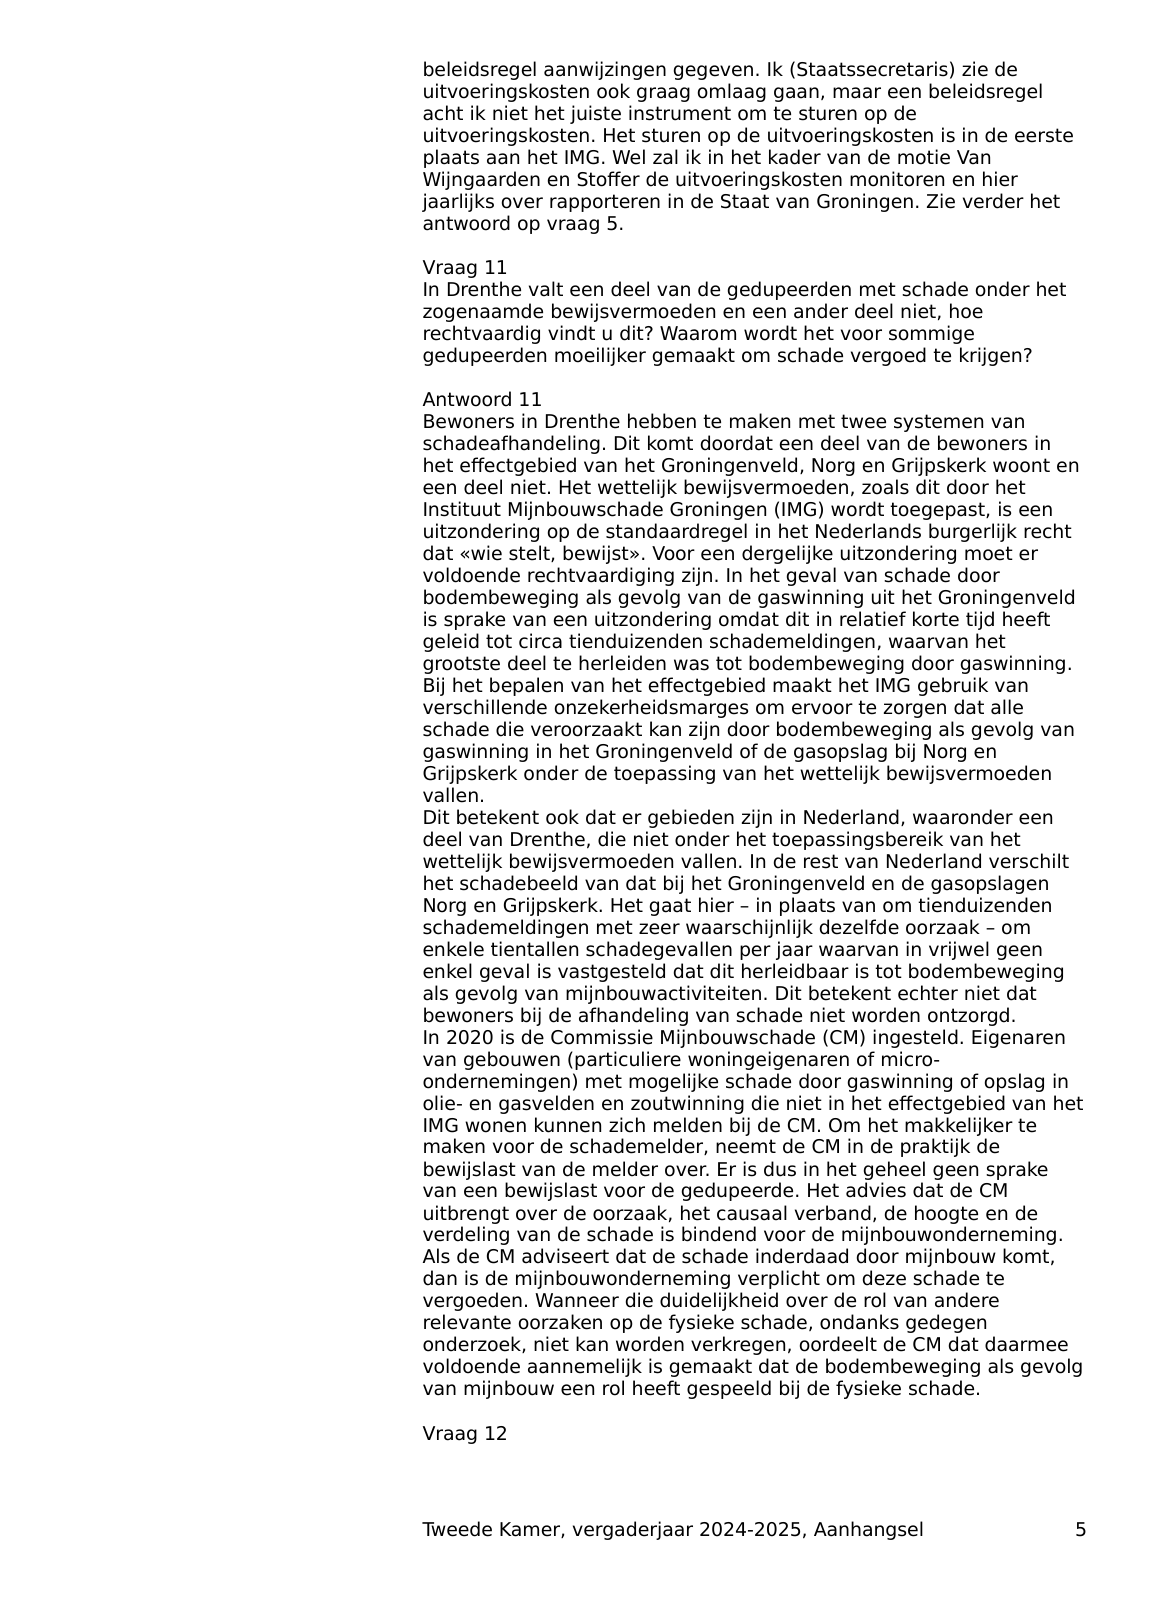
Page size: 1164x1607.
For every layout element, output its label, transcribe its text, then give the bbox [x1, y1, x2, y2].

text beleidsregel aanwijzingen gegeven. Ik (Staatssecretaris) zie de uitvoeringskosten ook graag omlaag gaan, maar een beleidsregel acht ik niet het juiste instrument om te sturen op de uitvoeringskosten. Het sturen op de uitvoeringskosten is in de eerste plaats aan het IMG. Wel zal ik in het kader van de motie Van Wijngaarden en Stoffer de uitvoeringskosten monitoren en hier jaarlijks over rapporteren in de Staat van Groningen. Zie verder het antwoord op vraag 5. [422, 59, 1087, 235]
text Dit betekent ook dat er gebieden zijn in Nederland, waaronder een deel van Drenthe, die niet onder het toepassingsbereik van het wettelijk bewijsvermoeden vallen. In de rest van Nederland verschilt het schadebeeld van dat bij het Groningenveld en de gasopslagen Norg en Grijpskerk. Het gaat hier – in plaats van om tienduizenden schademeldingen met zeer waarschijnlijk dezelfde oorzaak – om enkele tientallen schadegevallen per jaar waarvan in vrijwel geen enkel geval is vastgesteld dat dit herleidbaar is tot bodembeweging als gevolg van mijnbouwactiviteiten. Dit betekent echter niet dat bewoners bij de afhandeling van schade niet worden ontzorgd. [422, 807, 1087, 1027]
text In Drenthe valt een deel van de gedupeerden met schade onder het zogenaamde bewijsvermoeden en een ander deel niet, hoe rechtvaardig vindt u dit? Waarom wordt het voor sommige gedupeerden moeilijker gemaakt om schade vergoed te krijgen? [422, 279, 1087, 367]
text Vraag 11 [422, 257, 1087, 279]
text Vraag 12 [422, 1422, 1087, 1444]
text Antwoord 11 [422, 389, 1087, 411]
text In 2020 is de Commissie Mijnbouwschade (CM) ingesteld. Eigenaren van gebouwen (particuliere woningeigenaren of micro-ondernemingen) met mogelijke schade door gaswinning of opslag in olie- en gasvelden en zoutwinning die niet in het effectgebied van het IMG wonen kunnen zich melden bij de CM. Om het makkelijker te maken voor de schademelder, neemt de CM in de praktijk de bewijslast van de melder over. Er is dus in het geheel geen sprake van een bewijslast voor de gedupeerde. Het advies dat de CM uitbrengt over de oorzaak, het causaal verband, de hoogte en de verdeling van de schade is bindend voor de mijnbouwonderneming. Als de CM adviseert dat de schade inderdaad door mijnbouw komt, dan is de mijnbouwonderneming verplicht om deze schade te vergoeden. Wanneer die duidelijkheid over de rol van andere relevante oorzaken op de fysieke schade, ondanks gedegen onderzoek, niet kan worden verkregen, oordeelt de CM dat daarmee voldoende aannemelijk is gemaakt dat de bodembeweging als gevolg van mijnbouw een rol heeft gespeeld bij de fysieke schade. [422, 1027, 1087, 1400]
text Bewoners in Drenthe hebben te maken met twee systemen van schadeafhandeling. Dit komt doordat een deel van de bewoners in het effectgebied van het Groningenveld, Norg en Grijpskerk woont en een deel niet. Het wettelijk bewijsvermoeden, zoals dit door het Instituut Mijnbouwschade Groningen (IMG) wordt toegepast, is een uitzondering op de standaardregel in het Nederlands burgerlijk recht dat «wie stelt, bewijst». Voor een dergelijke uitzondering moet er voldoende rechtvaardiging zijn. In het geval van schade door bodembeweging als gevolg van de gaswinning uit het Groningenveld is sprake van een uitzondering omdat dit in relatief korte tijd heeft geleid tot circa tienduizenden schademeldingen, waarvan het grootste deel te herleiden was tot bodembeweging door gaswinning. Bij het bepalen van het effectgebied maakt het IMG gebruik van verschillende onzekerheidsmarges om ervoor te zorgen dat alle schade die veroorzaakt kan zijn door bodembeweging als gevolg van gaswinning in het Groningenveld of de gasopslag bij Norg en Grijpskerk onder de toepassing van het wettelijk bewijsvermoeden vallen. [422, 411, 1087, 807]
